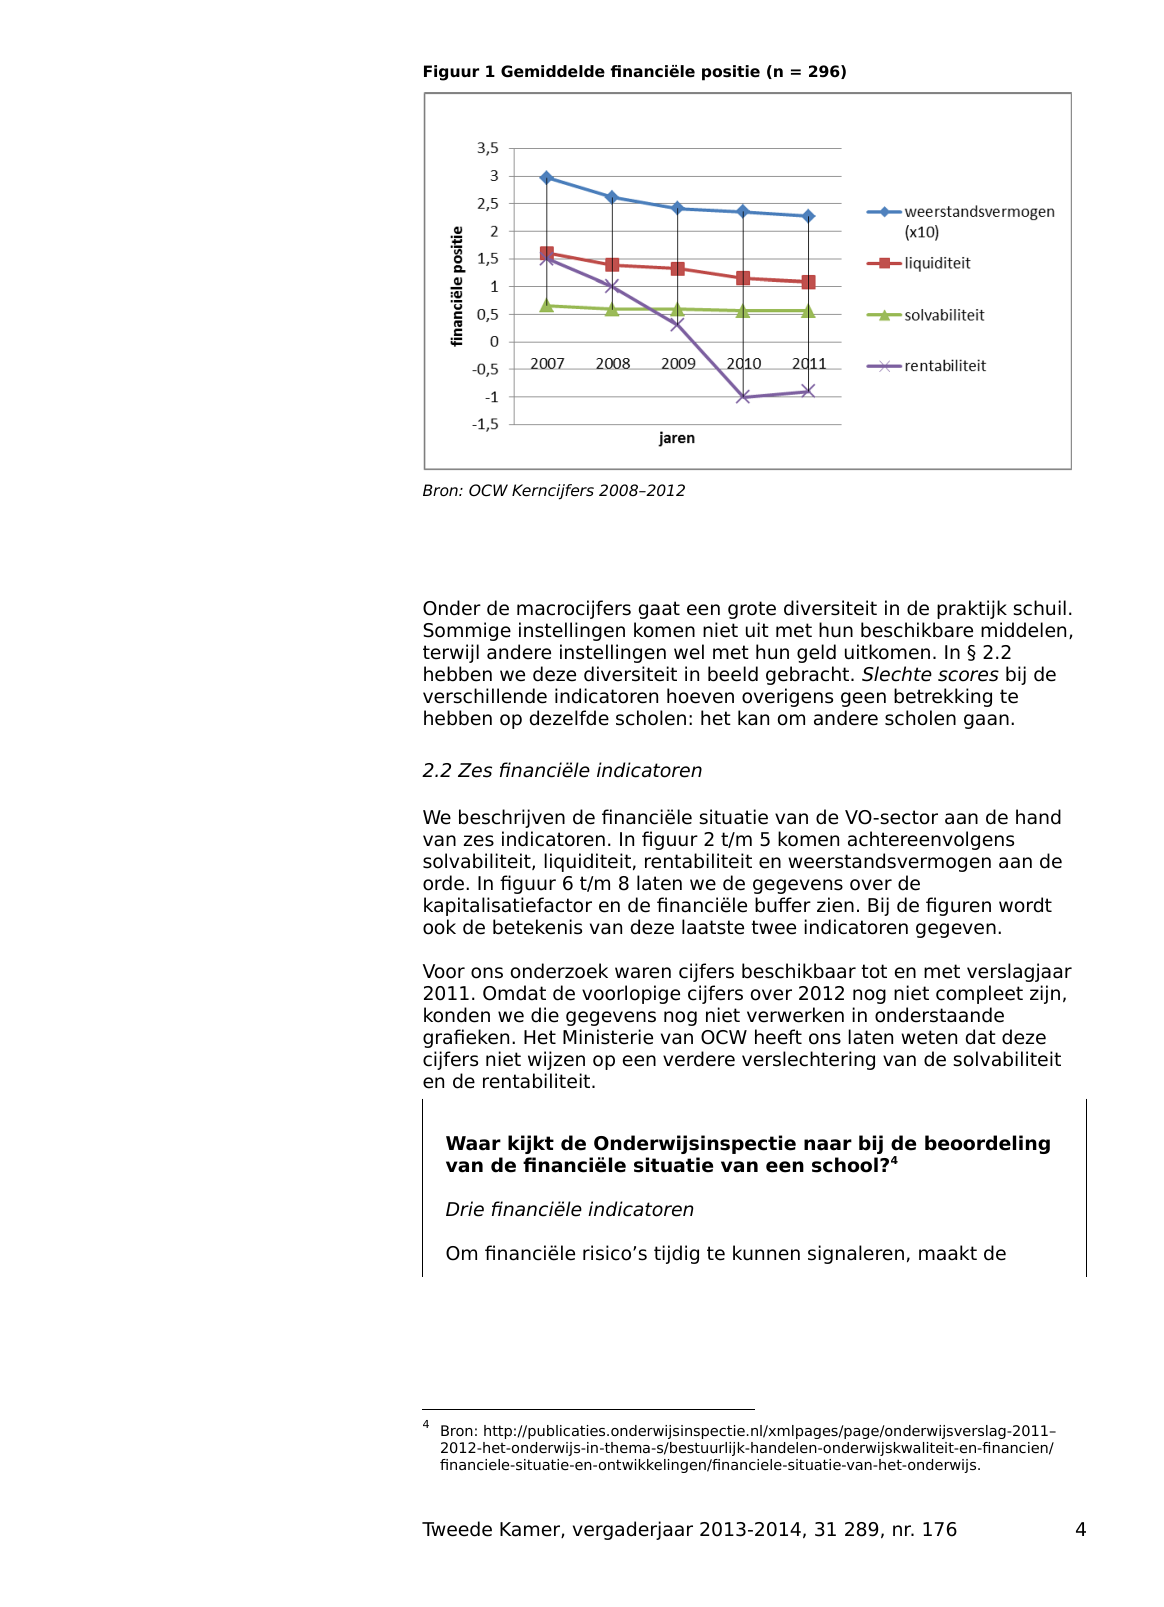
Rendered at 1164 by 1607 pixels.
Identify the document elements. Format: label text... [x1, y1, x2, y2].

text We beschrijven de financiële situatie van de VO-sector aan de hand van zes indicatoren. In figuur 2 t/m 5 komen achtereenvolgens solvabiliteit, liquiditeit, rentabiliteit en weerstandsvermogen aan de orde. In figuur 6 t/m 8 laten we de gegevens over de kapitalisatiefactor en de financiële buffer zien. Bij de figuren wordt ook de betekenis van deze laatste twee indicatoren gegeven. [422, 807, 1087, 938]
text Figuur 1 Gemiddelde financiële positie (n = 296) [422, 63, 1072, 81]
subtitle 2.2 Zes financiële indicatoren [422, 760, 1087, 782]
picture [422, 92, 1072, 471]
text Bron: OCW Kerncijfers 2008–2012 [422, 482, 1072, 501]
text Onder de macrocijfers gaat een grote diversiteit in de praktijk schuil. Sommige instellingen komen niet uit met hun beschikbare middelen, terwijl andere instellingen wel met hun geld uitkomen. In § 2.2 hebben we deze diversiteit in beeld gebracht. Slechte scores bij de verschillende indicatoren hoeven overigens geen betrekking te hebben op dezelfde scholen: het kan om andere scholen gaan. [422, 598, 1087, 730]
table_header Waar kijkt de Onderwijsinspectie naar bij de beoordeling van de financiële situatie van een school? Drie financiële indicatoren Om financiële risico’s tijdig te kunnen signaleren, maakt de [423, 1099, 1086, 1277]
text Voor ons onderzoek waren cijfers beschikbaar tot en met verslagjaar 2011. Omdat de voorlopige cijfers over 2012 nog niet compleet zijn, konden we die gegevens nog niet verwerken in onderstaande grafieken. Het Ministerie van OCW heeft ons laten weten dat deze cijfers niet wijzen op een verdere verslechtering van de solvabiliteit en de rentabiliteit. [422, 961, 1087, 1093]
